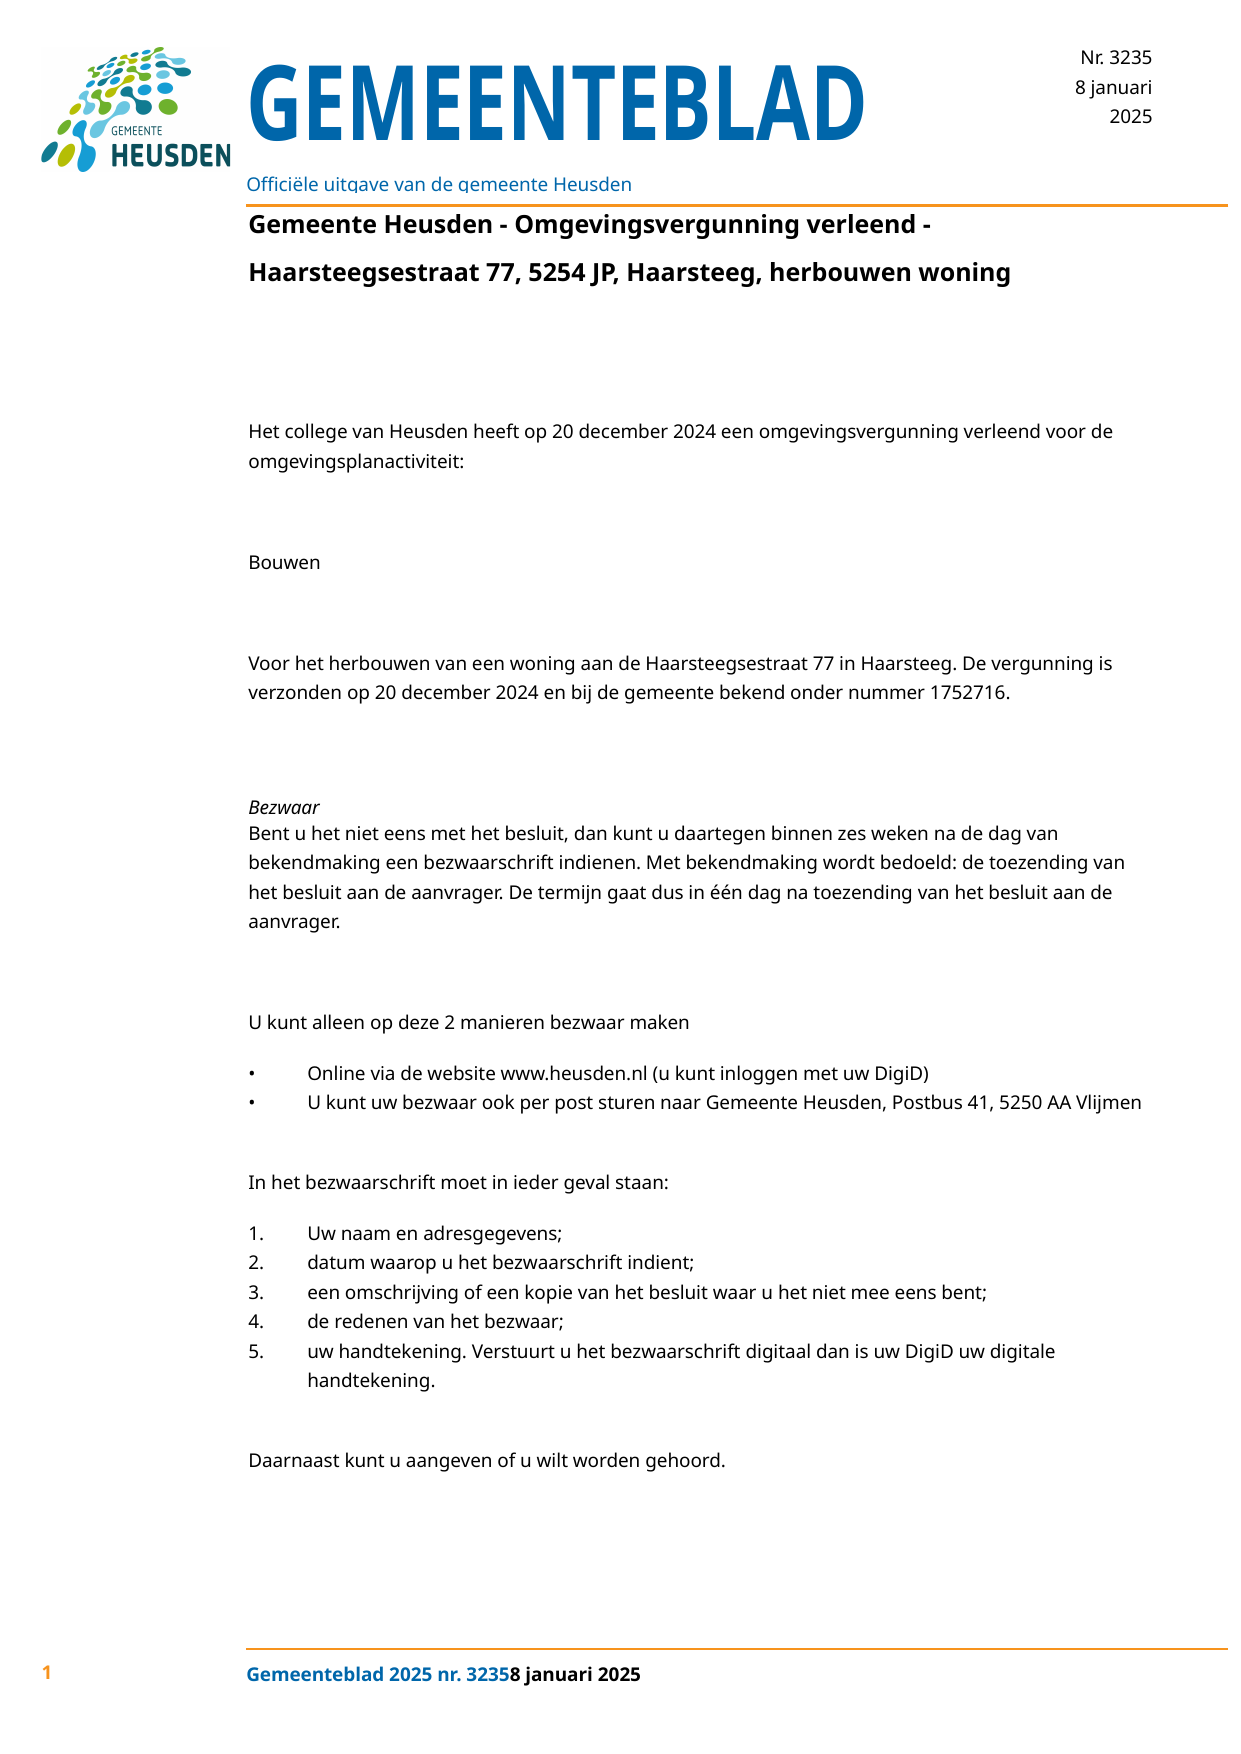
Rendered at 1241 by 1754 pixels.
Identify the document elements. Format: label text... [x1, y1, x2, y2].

text Daarnaast kunt u aangeven of u wilt worden gehoord. [248, 1448, 1152, 1473]
text U kunt alleen op deze 2 manieren bezwaar maken [248, 1009, 1152, 1035]
text Voor het herbouwen van een woning aan de Haarsteegsestraat 77 in Haarsteeg. De vergunning is verzonden op 20 december 2024 en bij de gemeente bekend onder nummer 1752716. [248, 650, 1152, 705]
text Het college van Heusden heeft op 20 december 2024 een omgevingsvergunning verleend voor de omgevingsplanactiviteit: [248, 419, 1152, 474]
list de redenen van het bezwaar; [248, 1308, 1152, 1334]
list uw handtekening. Verstuurt u het bezwaarschrift digitaal dan is uw DigiD uw digitale handtekening. [248, 1338, 1152, 1393]
list Uw naam en adresgegevens; [248, 1220, 1152, 1245]
text Bouwen [248, 549, 1152, 575]
list U kunt uw bezwaar ook per post sturen naar Gemeente Heusden, Postbus 41, 5250 AA Vlijmen [248, 1089, 1152, 1115]
text In het bezwaarschrift moet in ieder geval staan: [248, 1169, 1152, 1195]
list een omschrijving of een kopie van het besluit waar u het niet mee eens bent; [248, 1279, 1152, 1304]
list datum waarop u het bezwaarschrift indient; [248, 1249, 1152, 1275]
picture [41, 47, 231, 172]
text Gemeente Heusden - Omgevingsvergunning verleend - Haarsteegsestraat 77, 5254 JP, Haarsteeg, herbouwen woning [248, 207, 1152, 288]
text Bent u het niet eens met het besluit, dan kunt u daartegen binnen zes weken na de dag van bekendmaking een bezwaarschrift indienen. Met bekendmaking wordt bedoeld: de toezending van het besluit aan de aanvrager. De termijn gaat dus in één dag na toezending van het besluit aan de aanvrager. [248, 820, 1152, 934]
text Bezwaar [248, 794, 1152, 820]
list Online via de website www.heusden.nl (u kunt inloggen met uw DigiD) [248, 1060, 1152, 1085]
